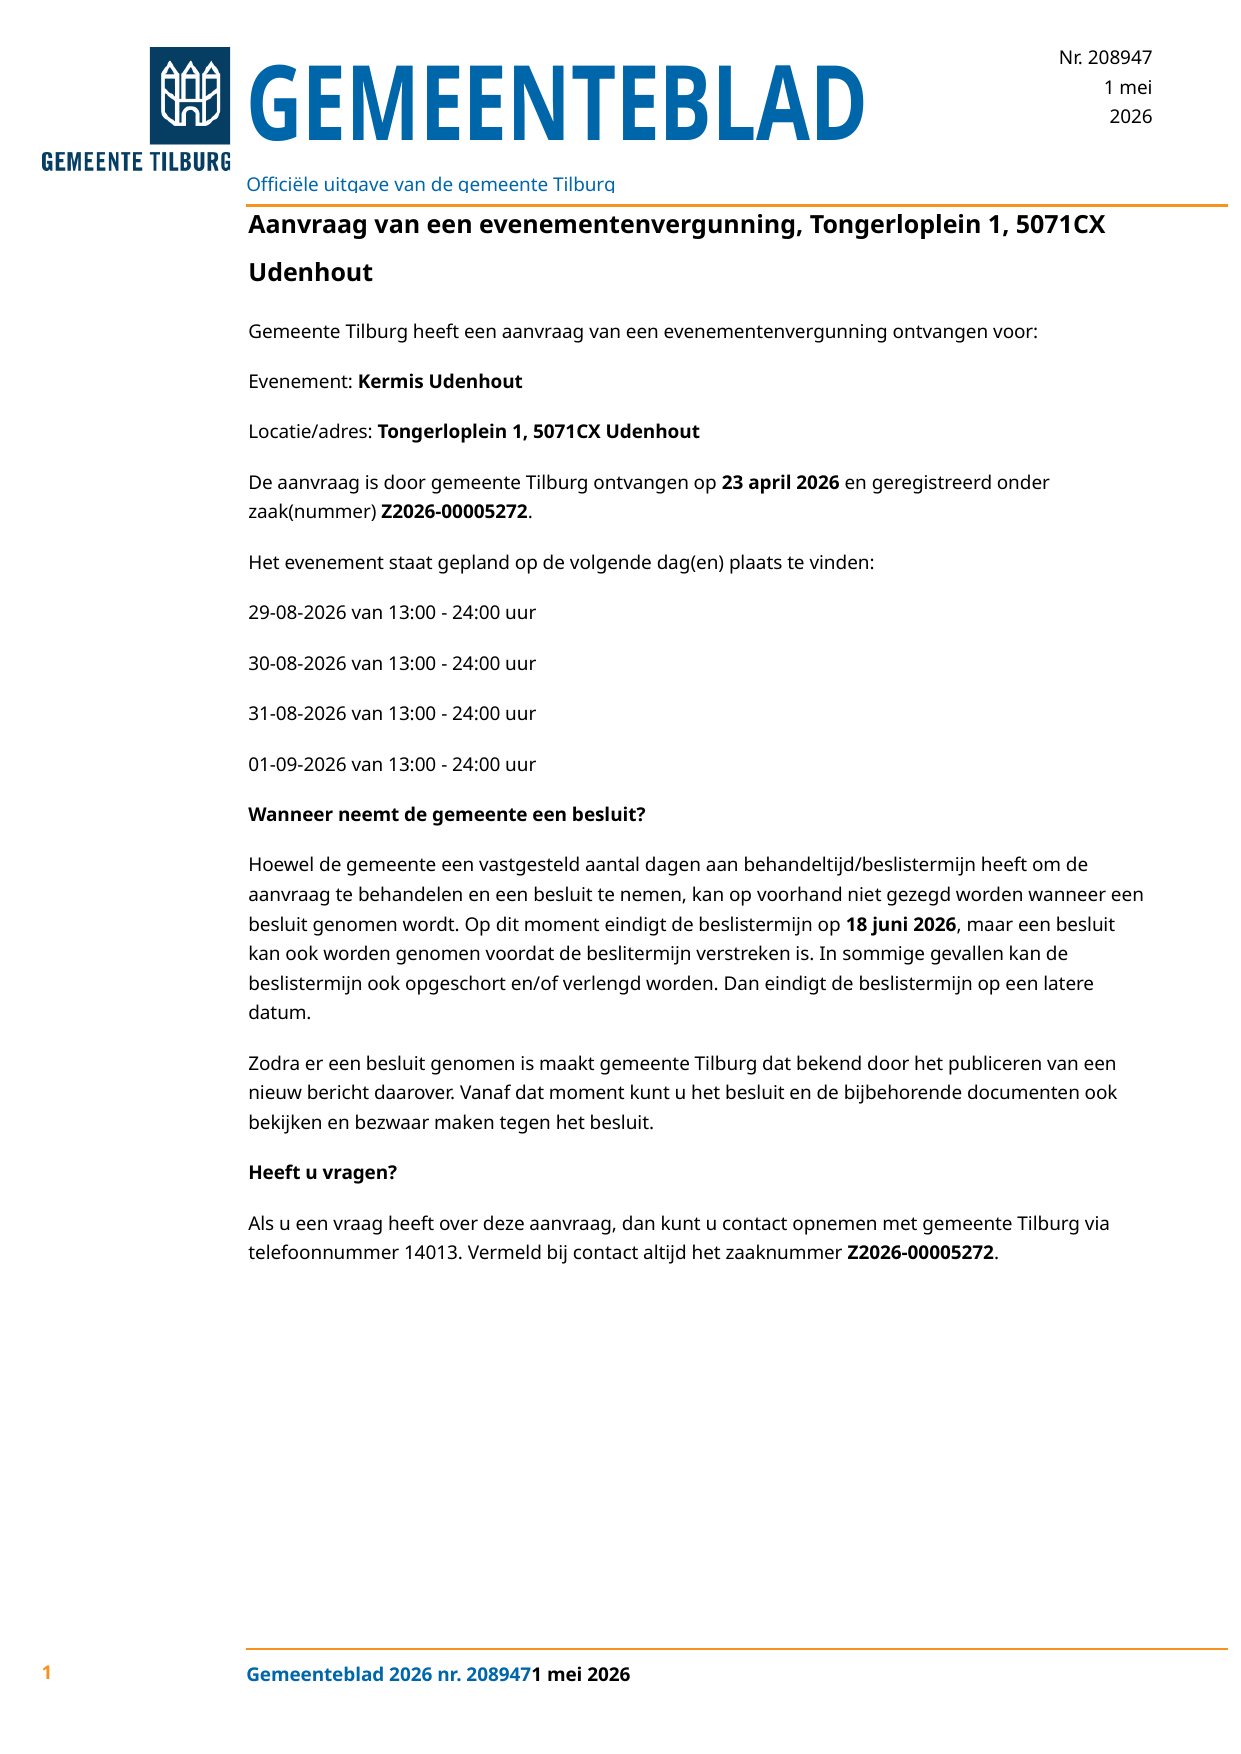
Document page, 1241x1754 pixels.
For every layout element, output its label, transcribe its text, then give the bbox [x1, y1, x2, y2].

text Zodra er een besluit genomen is maakt gemeente Tilburg dat bekend door het publiceren van een nieuw bericht daarover. Vanaf dat moment kunt u het besluit en de bijbehorende documenten ook bekijken en bezwaar maken tegen het besluit. [248, 1050, 1152, 1135]
text Heeft u vragen? [248, 1159, 1152, 1185]
text Wanneer neemt de gemeente een besluit? [248, 801, 1152, 827]
text Hoewel de gemeente een vastgesteld aantal dagen aan behandeltijd/beslistermijn heeft om de aanvraag te behandelen en een besluit te nemen, kan op voorhand niet gezegd worden wanneer een besluit genomen wordt. Op dit moment eindigt de beslistermijn op 18 juni 2026, maar een besluit kan ook worden genomen voordat de beslitermijn verstreken is. In sommige gevallen kan de beslistermijn ook opgeschort en/of verlengd worden. Dan eindigt de beslistermijn op een latere datum. [248, 852, 1152, 1025]
text Het evenement staat gepland op de volgende dag(en) plaats te vinden: [248, 549, 1152, 575]
text Gemeente Tilburg heeft een aanvraag van een evenementenvergunning ontvangen voor: [248, 318, 1152, 344]
text Evenement: Kermis Udenhout [248, 368, 1152, 394]
text Locatie/adres: Tongerloplein 1, 5071CX Udenhout [248, 419, 1152, 444]
picture [41, 47, 231, 172]
text Aanvraag van een evenementenvergunning, Tongerloplein 1, 5071CX Udenhout [248, 207, 1152, 288]
text 01-09-2026 van 13:00 - 24:00 uur [248, 751, 1152, 777]
text 30-08-2026 van 13:00 - 24:00 uur [248, 650, 1152, 676]
text 31-08-2026 van 13:00 - 24:00 uur [248, 700, 1152, 726]
text De aanvraag is door gemeente Tilburg ontvangen op 23 april 2026 en geregistreerd onder zaak(nummer) Z2026-00005272. [248, 469, 1152, 524]
text 29-08-2026 van 13:00 - 24:00 uur [248, 599, 1152, 625]
text Als u een vraag heeft over deze aanvraag, dan kunt u contact opnemen met gemeente Tilburg via telefoonnummer 14013. Vermeld bij contact altijd het zaaknummer Z2026-00005272. [248, 1210, 1152, 1265]
